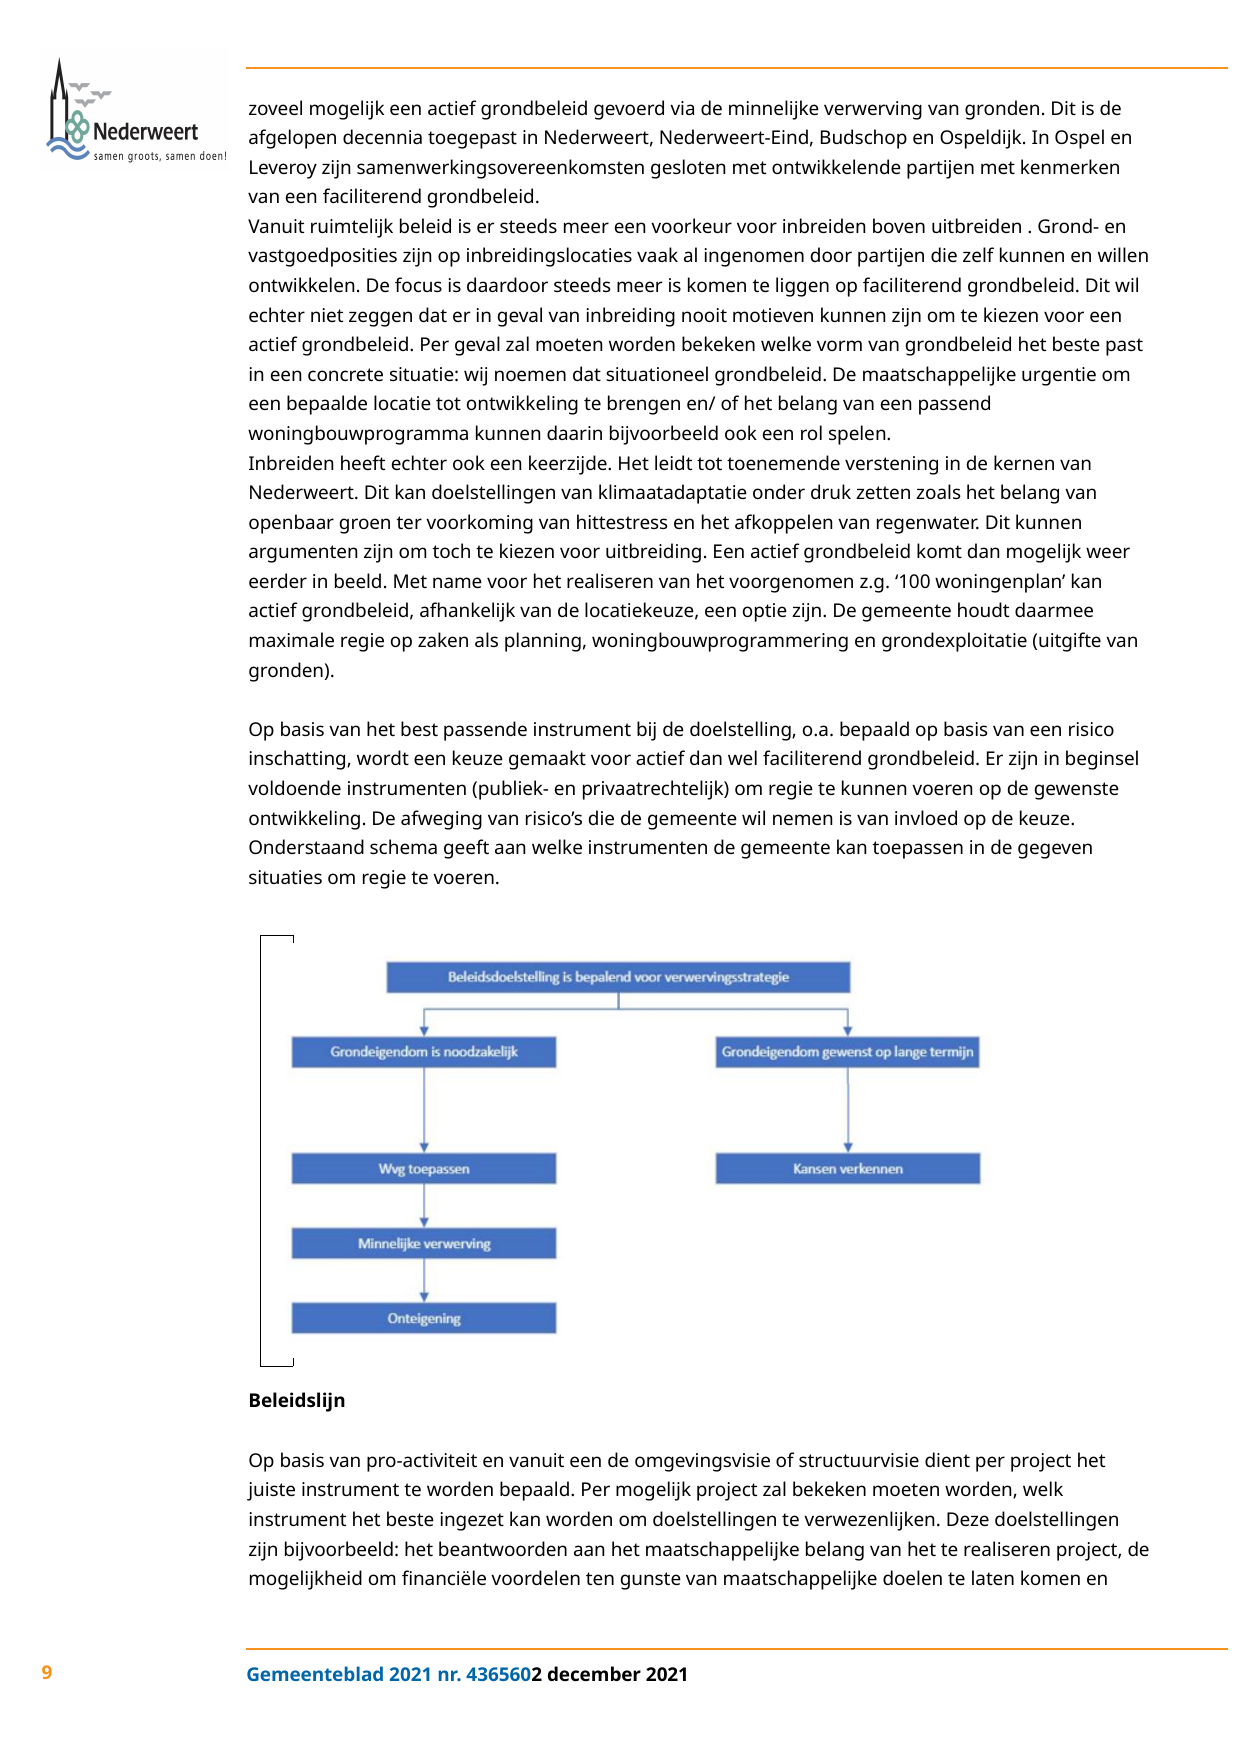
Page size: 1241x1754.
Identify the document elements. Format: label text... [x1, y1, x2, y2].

text zoveel mogelijk een actief grondbeleid gevoerd via de minnelijke verwerving van gronden. Dit is de afgelopen decennia toegepast in Nederweert, Nederweert-Eind, Budschop en Ospeldijk. In Ospel en Leveroy zijn samenwerkingsovereenkomsten gesloten met ontwikkelende partijen met kenmerken van een faciliterend grondbeleid. [248, 95, 1152, 209]
picture [41, 47, 231, 172]
text Vanuit ruimtelijk beleid is er steeds meer een voorkeur voor inbreiden boven uitbreiden . Grond- en vastgoedposities zijn op inbreidingslocaties vaak al ingenomen door partijen die zelf kunnen en willen ontwikkelen. De focus is daardoor steeds meer is komen te liggen op faciliterend grondbeleid. Dit wil echter niet zeggen dat er in geval van inbreiding nooit motieven kunnen zijn om te kiezen voor een actief grondbeleid. Per geval zal moeten worden bekeken welke vorm van grondbeleid het beste past in een concrete situatie: wij noemen dat situationeel grondbeleid. De maatschappelijke urgentie om een bepaalde locatie tot ontwikkeling te brengen en/ of het belang van een passend woningbouwprogramma kunnen daarin bijvoorbeeld ook een rol spelen. [248, 213, 1152, 446]
text Beleidslijn [248, 1388, 1152, 1413]
text Inbreiden heeft echter ook een keerzijde. Het leidt tot toenemende verstening in de kernen van Nederweert. Dit kan doelstellingen van klimaatadaptatie onder druk zetten zoals het belang van openbaar groen ter voorkoming van hittestress en het afkoppelen van regenwater. Dit kunnen argumenten zijn om toch te kiezen voor uitbreiding. Een actief grondbeleid komt dan mogelijk weer eerder in beeld. Met name voor het realiseren van het voorgenomen z.g. ‘100 woningenplan’ kan actief grondbeleid, afhankelijk van de locatiekeuze, een optie zijn. De gemeente houdt daarmee maximale regie op zaken als planning, woningbouwprogrammering en grondexploitatie (uitgifte van gronden). [248, 450, 1152, 683]
table_header Op basis van pro-activiteit en vanuit een de omgevingsvisie of structuurvisie dient per project het juiste instrument te worden bepaald. Per mogelijk project zal bekeken moeten worden, welk instrument het beste ingezet kan worden om doelstellingen te verwezenlijken. Deze doelstellingen zijn bijvoorbeeld: het beantwoorden aan het maatschappelijke belang van het te realiseren project, de mogelijkheid om financiële voordelen ten gunste van maatschappelijke doelen te laten komen en [248, 1447, 1152, 1591]
text Op basis van het best passende instrument bij de doelstelling, o.a. bepaald op basis van een risico inschatting, wordt een keuze gemaakt voor actief dan wel faciliterend grondbeleid. Er zijn in beginsel voldoende instrumenten (publiek- en privaatrechtelijk) om regie te kunnen voeren op de gewenste ontwikkeling. De afweging van risico’s die de gemeente wil nemen is van invloed op de keuze. Onderstaand schema geeft aan welke instrumenten de gemeente kan toepassen in de gegeven situaties om regie te voeren. [248, 716, 1152, 890]
picture [268, 943, 1008, 1358]
